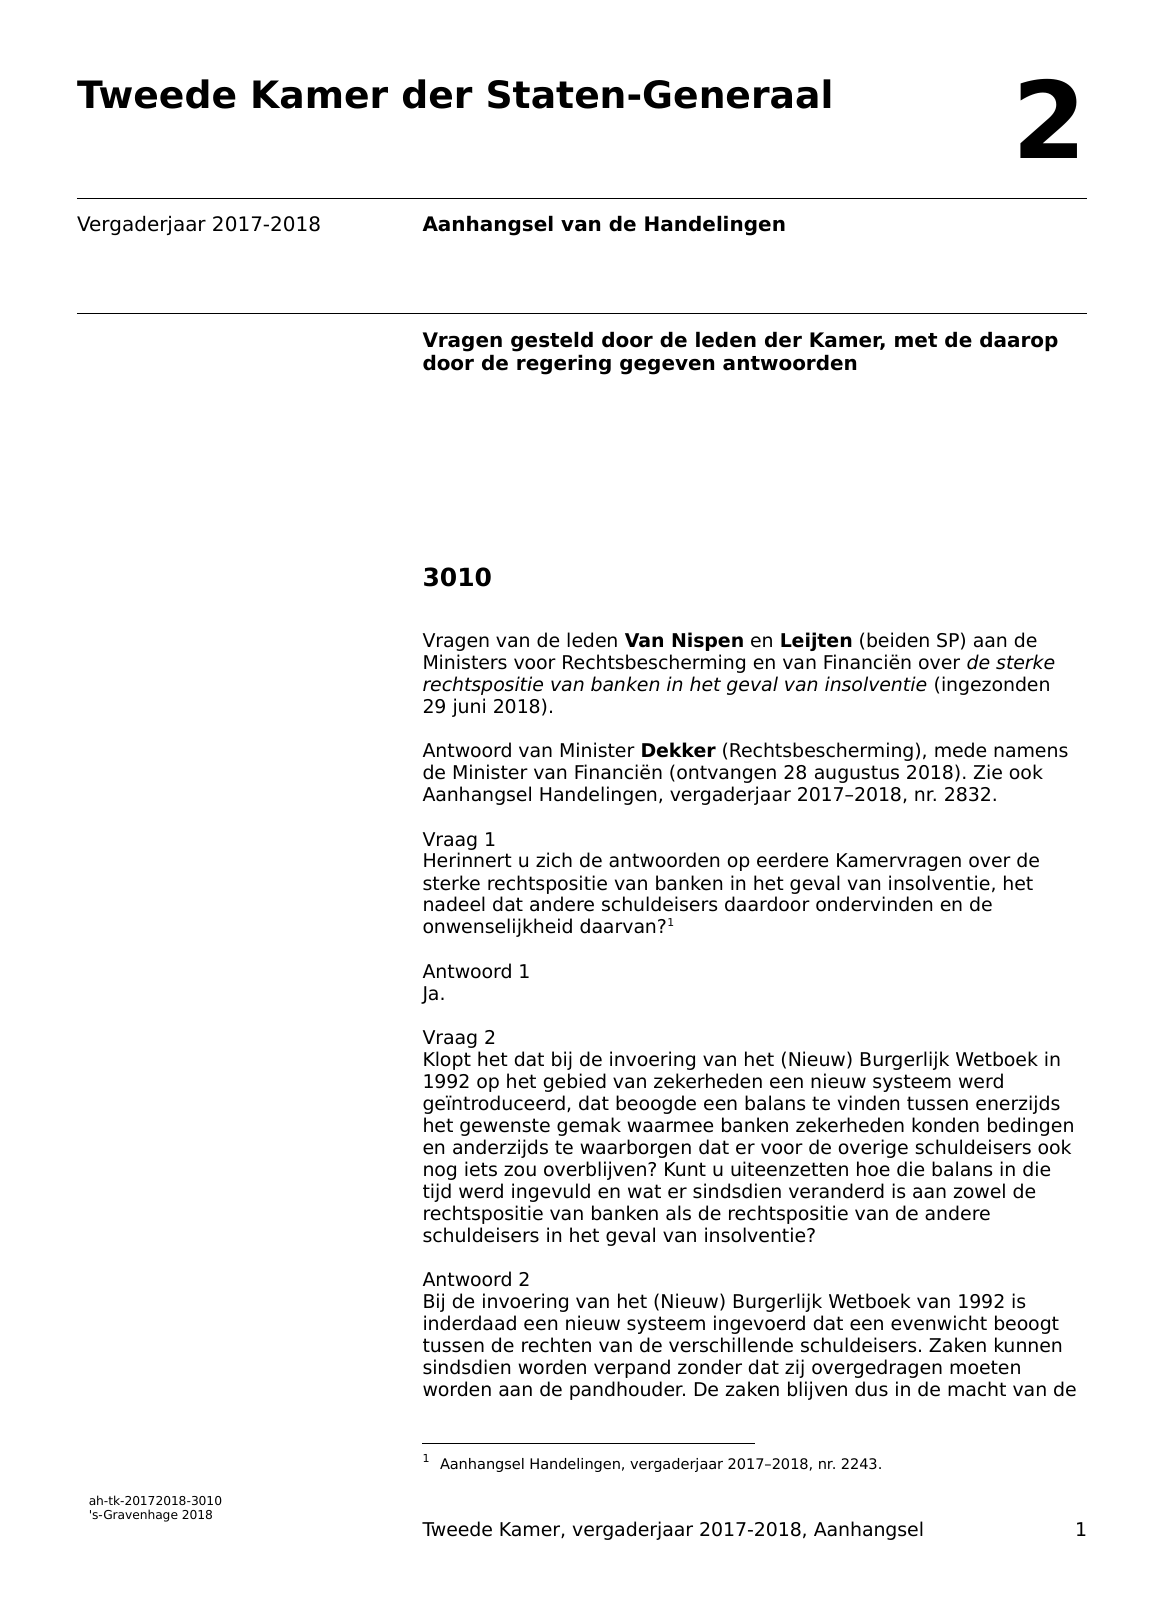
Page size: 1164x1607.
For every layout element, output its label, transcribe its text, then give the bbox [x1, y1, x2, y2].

text 's-Gravenhage 2018 [88, 1508, 323, 1522]
text Aanhangsel Handelingen, vergaderjaar 2017–2018, nr. 2243. [422, 1452, 1087, 1474]
text Antwoord 2 [422, 1269, 1087, 1291]
text Ja. [422, 982, 1087, 1004]
text ah-tk-20172018-3010 [88, 1494, 323, 1508]
text Vraag 1 [422, 828, 1087, 850]
text Vraag 2 [422, 1027, 1087, 1049]
table_header 2 [886, 59, 1087, 198]
table_header Tweede Kamer der Staten-Generaal [77, 59, 886, 198]
text Klopt het dat bij de invoering van het (Nieuw) Burgerlijk Wetboek in 1992 op het gebied van zekerheden een nieuw systeem werd geïntroduceerd, dat beoogde een balans te vinden tussen enerzijds het gewenste gemak waarmee banken zekerheden konden bedingen en anderzijds te waarborgen dat er voor de overige schuldeisers ook nog iets zou overblijven? Kunt u uiteenzetten hoe die balans in die tijd werd ingevuld en wat er sindsdien veranderd is aan zowel de rechtspositie van banken als de rechtspositie van de andere schuldeisers in het geval van insolventie? [422, 1049, 1087, 1246]
text Vragen van de leden Van Nispen en Leijten (beiden SP) aan de Ministers voor Rechtsbescherming en van Financiën over de sterke rechtspositie van banken in het geval van insolventie (ingezonden 29 juni 2018). [422, 630, 1087, 718]
text Antwoord van Minister Dekker (Rechtsbescherming), mede namens de Minister van Financiën (ontvangen 28 augustus 2018). Zie ook Aanhangsel Handelingen, vergaderjaar 2017–2018, nr. 2832. [422, 740, 1087, 806]
text Antwoord 1 [422, 961, 1087, 982]
text 3010 [422, 563, 1087, 592]
text Bij de invoering van het (Nieuw) Burgerlijk Wetboek van 1992 is inderdaad een nieuw systeem ingevoerd dat een evenwicht beoogt tussen de rechten van de verschillende schuldeisers. Zaken kunnen sindsdien worden verpand zonder dat zij overgedragen moeten worden aan de pandhouder. De zaken blijven dus in de macht van de [422, 1291, 1087, 1401]
table_cell Aanhangsel van de Handelingen [422, 199, 1087, 313]
table_cell Vergaderjaar 2017-2018 [77, 199, 422, 313]
text Herinnert u zich de antwoorden op eerdere Kamervragen over de sterke rechtspositie van banken in het geval van insolventie, het nadeel dat andere schuldeisers daardoor ondervinden en de onwenselijkheid daarvan? [422, 850, 1087, 938]
table_cell Vragen gesteld door de leden der Kamer, met de daarop door de regering gegeven antwoorden [422, 314, 1087, 375]
table_cell [77, 314, 422, 375]
